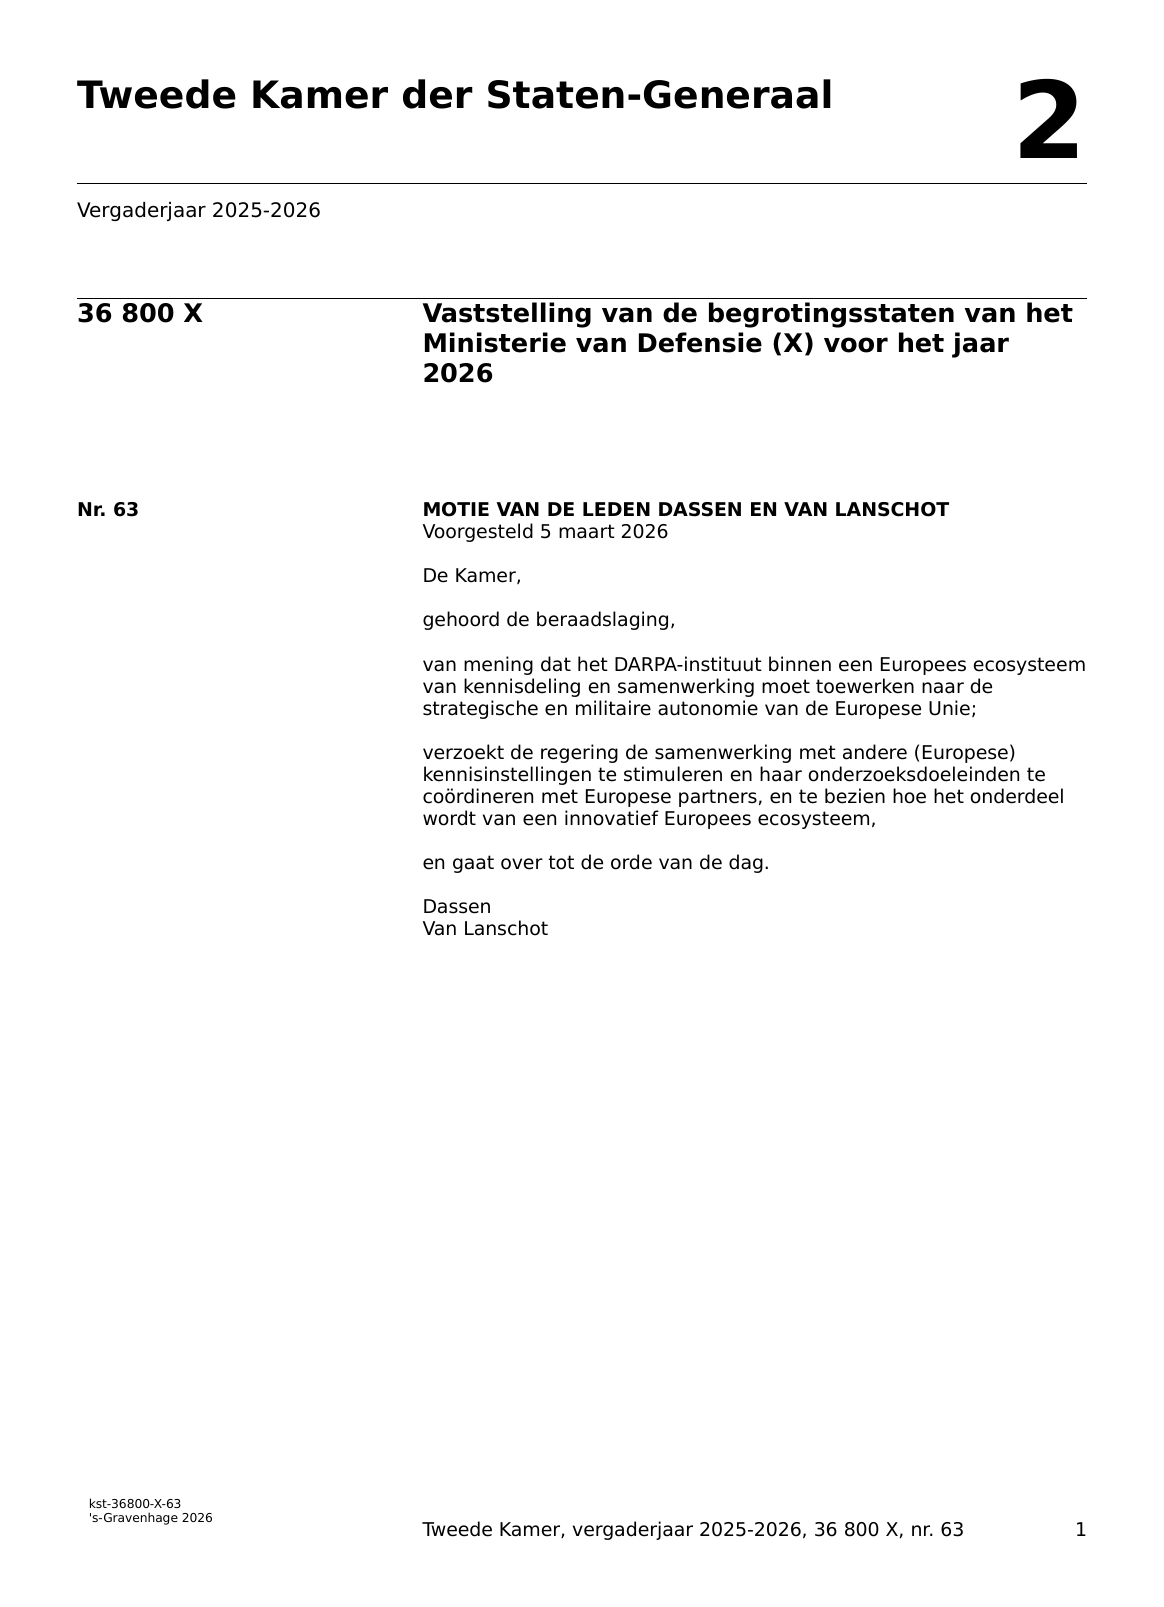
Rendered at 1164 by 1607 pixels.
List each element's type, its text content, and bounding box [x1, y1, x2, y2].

subtitle Nr. 63 MOTIE VAN DE LEDEN DASSEN EN VAN LANSCHOT [77, 499, 1087, 521]
text Voorgesteld 5 maart 2026 [422, 521, 1087, 543]
table_header 2 [886, 59, 1087, 183]
subtitle 36 800 X Vaststelling van de begrotingsstaten van het Ministerie van Defensie (X) voor het jaar 2026 [77, 299, 1087, 388]
text verzoekt de regering de samenwerking met andere (Europese) kennisinstellingen te stimuleren en haar onderzoeksdoeleinden te coördineren met Europese partners, en te bezien hoe het onderdeel wordt van een innovatief Europees ecosysteem, [422, 742, 1087, 829]
text gehoord de beraadslaging, [422, 609, 1087, 631]
table_header Tweede Kamer der Staten-Generaal [77, 59, 886, 183]
text Dassen [422, 896, 1087, 918]
text De Kamer, [422, 565, 1087, 587]
text van mening dat het DARPA-instituut binnen een Europees ecosysteem van kennisdeling en samenwerking moet toewerken naar de strategische en militaire autonomie van de Europese Unie; [422, 653, 1087, 719]
text en gaat over tot de orde van de dag. [422, 852, 1087, 874]
text 's-Gravenhage 2026 [88, 1511, 323, 1525]
text kst-36800-X-63 [88, 1497, 323, 1511]
text Van Lanschot [422, 918, 1087, 940]
table_cell Vergaderjaar 2025-2026 [77, 184, 1087, 298]
